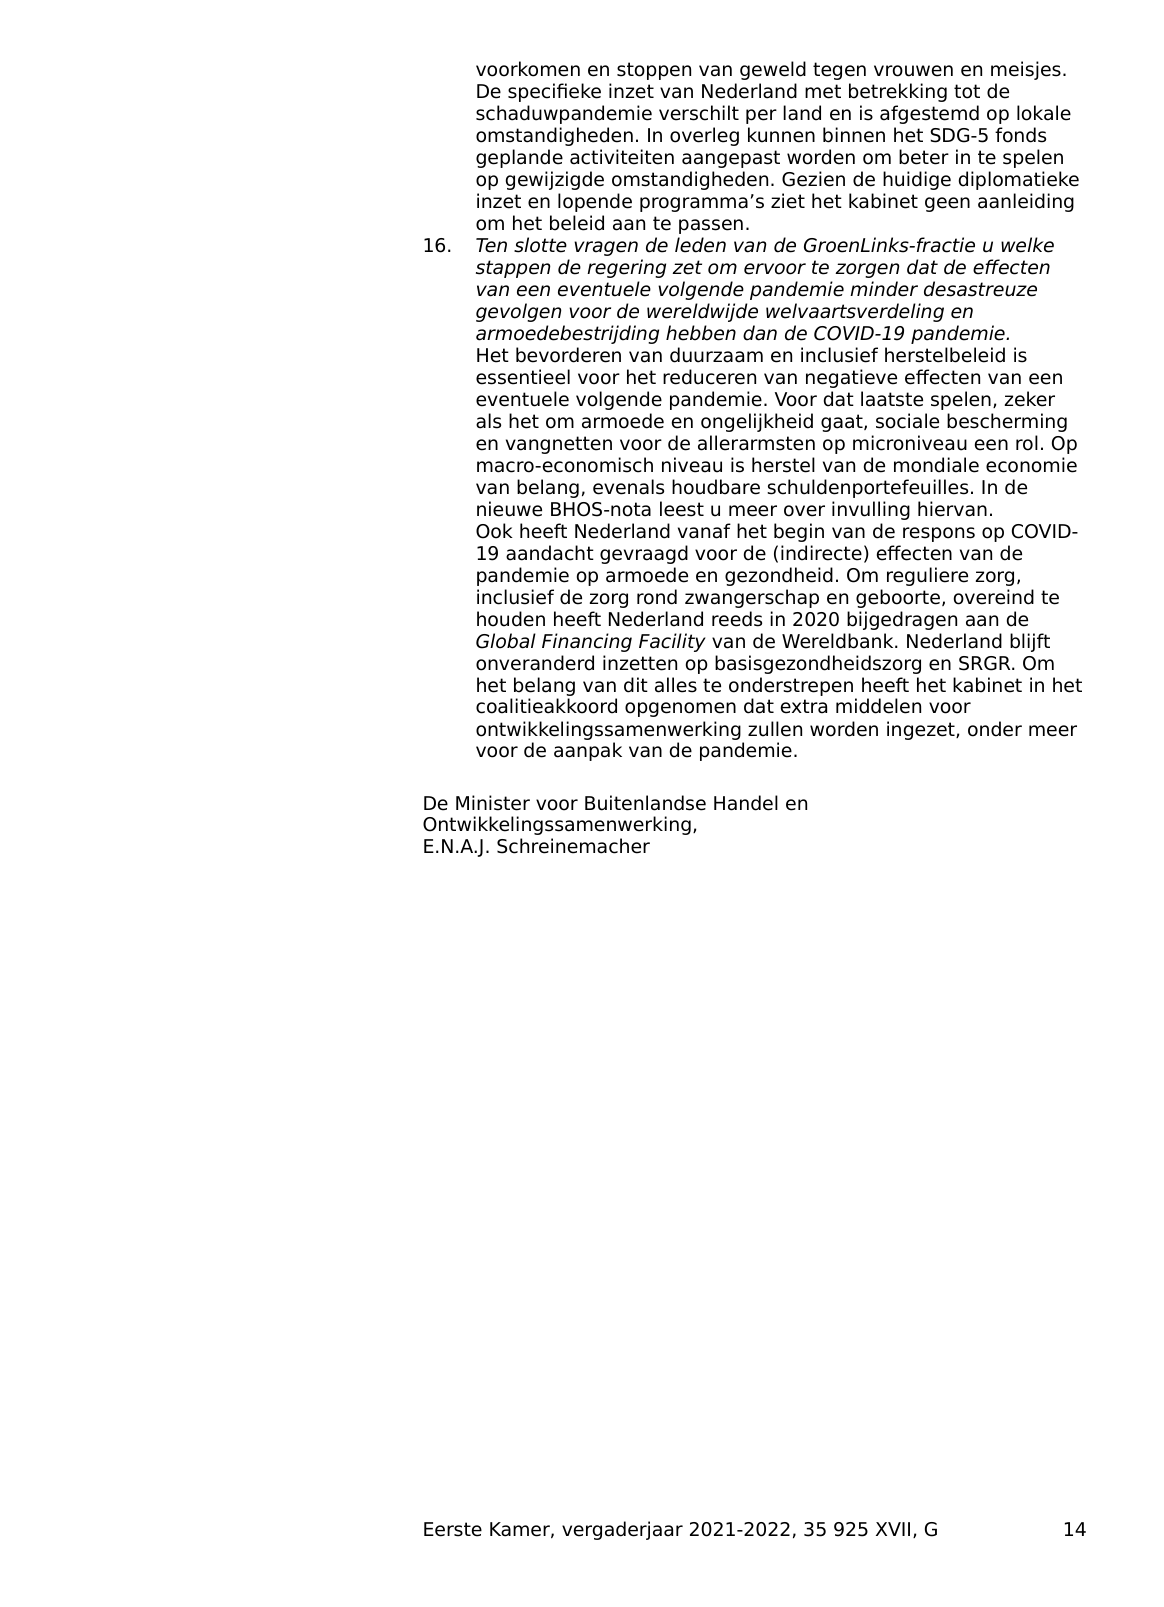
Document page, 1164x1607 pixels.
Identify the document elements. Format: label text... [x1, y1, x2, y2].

text voorkomen en stoppen van geweld tegen vrouwen en meisjes. De specifieke inzet van Nederland met betrekking tot de schaduwpandemie verschilt per land en is afgestemd op lokale omstandigheden. In overleg kunnen binnen het SDG-5 fonds geplande activiteiten aangepast worden om beter in te spelen op gewijzigde omstandigheden. Gezien de huidige diplomatieke inzet en lopende programma’s ziet het kabinet geen aanleiding om het beleid aan te passen. [475, 59, 1087, 235]
text 16. Ten slotte vragen de leden van de GroenLinks-fractie u welke stappen de regering zet om ervoor te zorgen dat de effecten van een eventuele volgende pandemie minder desastreuze gevolgen voor de wereldwijde welvaartsverdeling en armoedebestrijding hebben dan de COVID-19 pandemie. [422, 235, 1087, 345]
text De Minister voor Buitenlandse Handel en Ontwikkelingssamenwerking, E.N.A.J. Schreinemacher [422, 792, 1087, 858]
text Het bevorderen van duurzaam en inclusief herstelbeleid is essentieel voor het reduceren van negatieve effecten van een eventuele volgende pandemie. Voor dat laatste spelen, zeker als het om armoede en ongelijkheid gaat, sociale bescherming en vangnetten voor de allerarmsten op microniveau een rol. Op macro-economisch niveau is herstel van de mondiale economie van belang, evenals houdbare schuldenportefeuilles. In de nieuwe BHOS-nota leest u meer over invulling hiervan. [475, 345, 1087, 521]
text Ook heeft Nederland vanaf het begin van de respons op COVID-19 aandacht gevraagd voor de (indirecte) effecten van de pandemie op armoede en gezondheid. Om reguliere zorg, inclusief de zorg rond zwangerschap en geboorte, overeind te houden heeft Nederland reeds in 2020 bijgedragen aan de Global Financing Facility van de Wereldbank. Nederland blijft onveranderd inzetten op basisgezondheidszorg en SRGR. Om het belang van dit alles te onderstrepen heeft het kabinet in het coalitieakkoord opgenomen dat extra middelen voor ontwikkelingssamenwerking zullen worden ingezet, onder meer voor de aanpak van de pandemie. [475, 521, 1087, 762]
